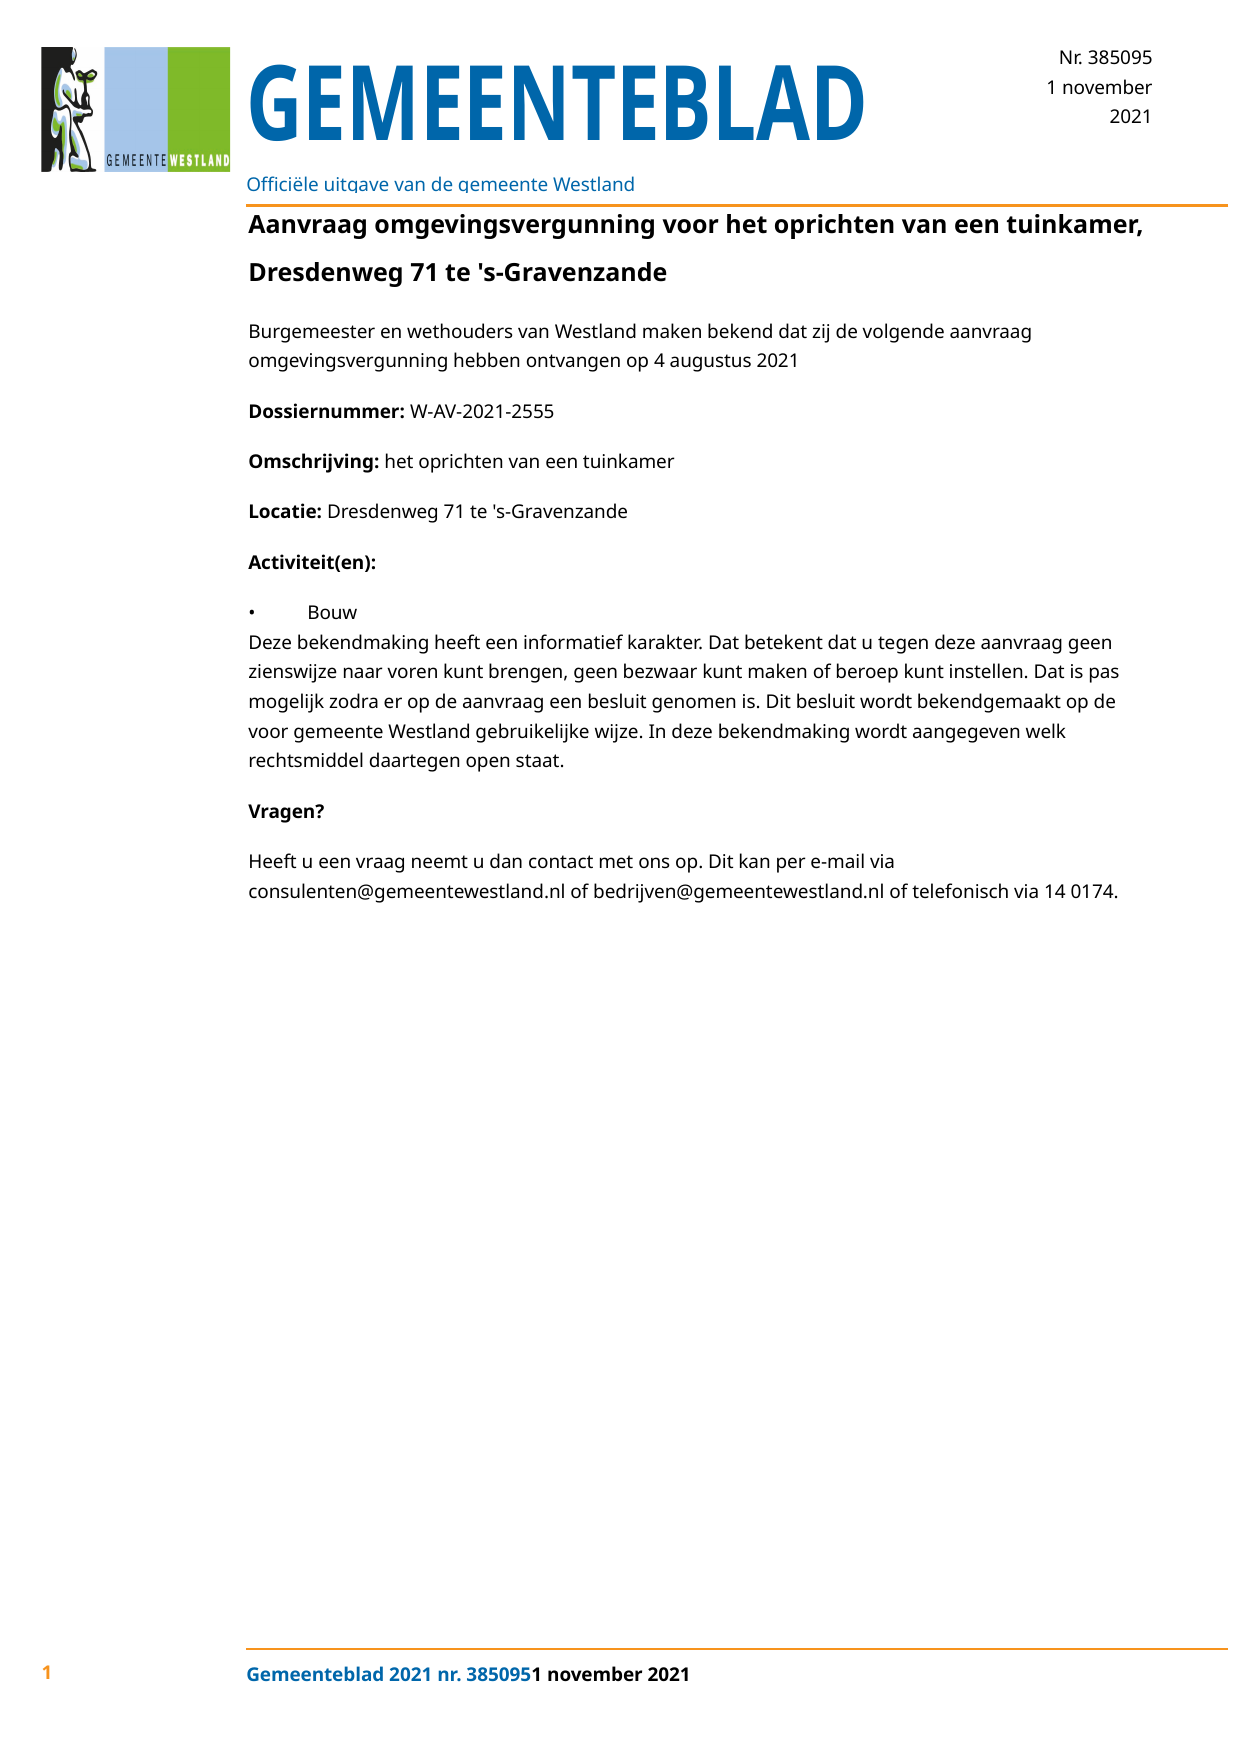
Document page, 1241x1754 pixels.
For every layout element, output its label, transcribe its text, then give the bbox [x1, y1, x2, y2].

picture [41, 47, 231, 172]
text Omschrijving: het oprichten van een tuinkamer [248, 448, 1152, 474]
text Aanvraag omgevingsvergunning voor het oprichten van een tuinkamer, Dresdenweg 71 te 's-Gravenzande [248, 207, 1152, 288]
text Heeft u een vraag neemt u dan contact met ons op. Dit kan per e-mail via consulenten@gemeentewestland.nl of bedrijven@gemeentewestland.nl of telefonisch via 14 0174. [248, 848, 1152, 904]
text Dossiernummer: W-AV-2021-2555 [248, 398, 1152, 424]
text Vragen? [248, 798, 1152, 824]
text Burgemeester en wethouders van Westland maken bekend dat zij de volgende aanvraag omgevingsvergunning hebben ontvangen op 4 augustus 2021 [248, 318, 1152, 373]
text Locatie: Dresdenweg 71 te 's-Gravenzande [248, 499, 1152, 524]
text Activiteit(en): [248, 549, 1152, 575]
text Deze bekendmaking heeft een informatief karakter. Dat betekent dat u tegen deze aanvraag geen zienswijze naar voren kunt brengen, geen bezwaar kunt maken of beroep kunt instellen. Dat is pas mogelijk zodra er op de aanvraag een besluit genomen is. Dit besluit wordt bekendgemaakt op de voor gemeente Westland gebruikelijke wijze. In deze bekendmaking wordt aangegeven welk rechtsmiddel daartegen open staat. [248, 629, 1152, 773]
list Bouw [248, 599, 1152, 625]
